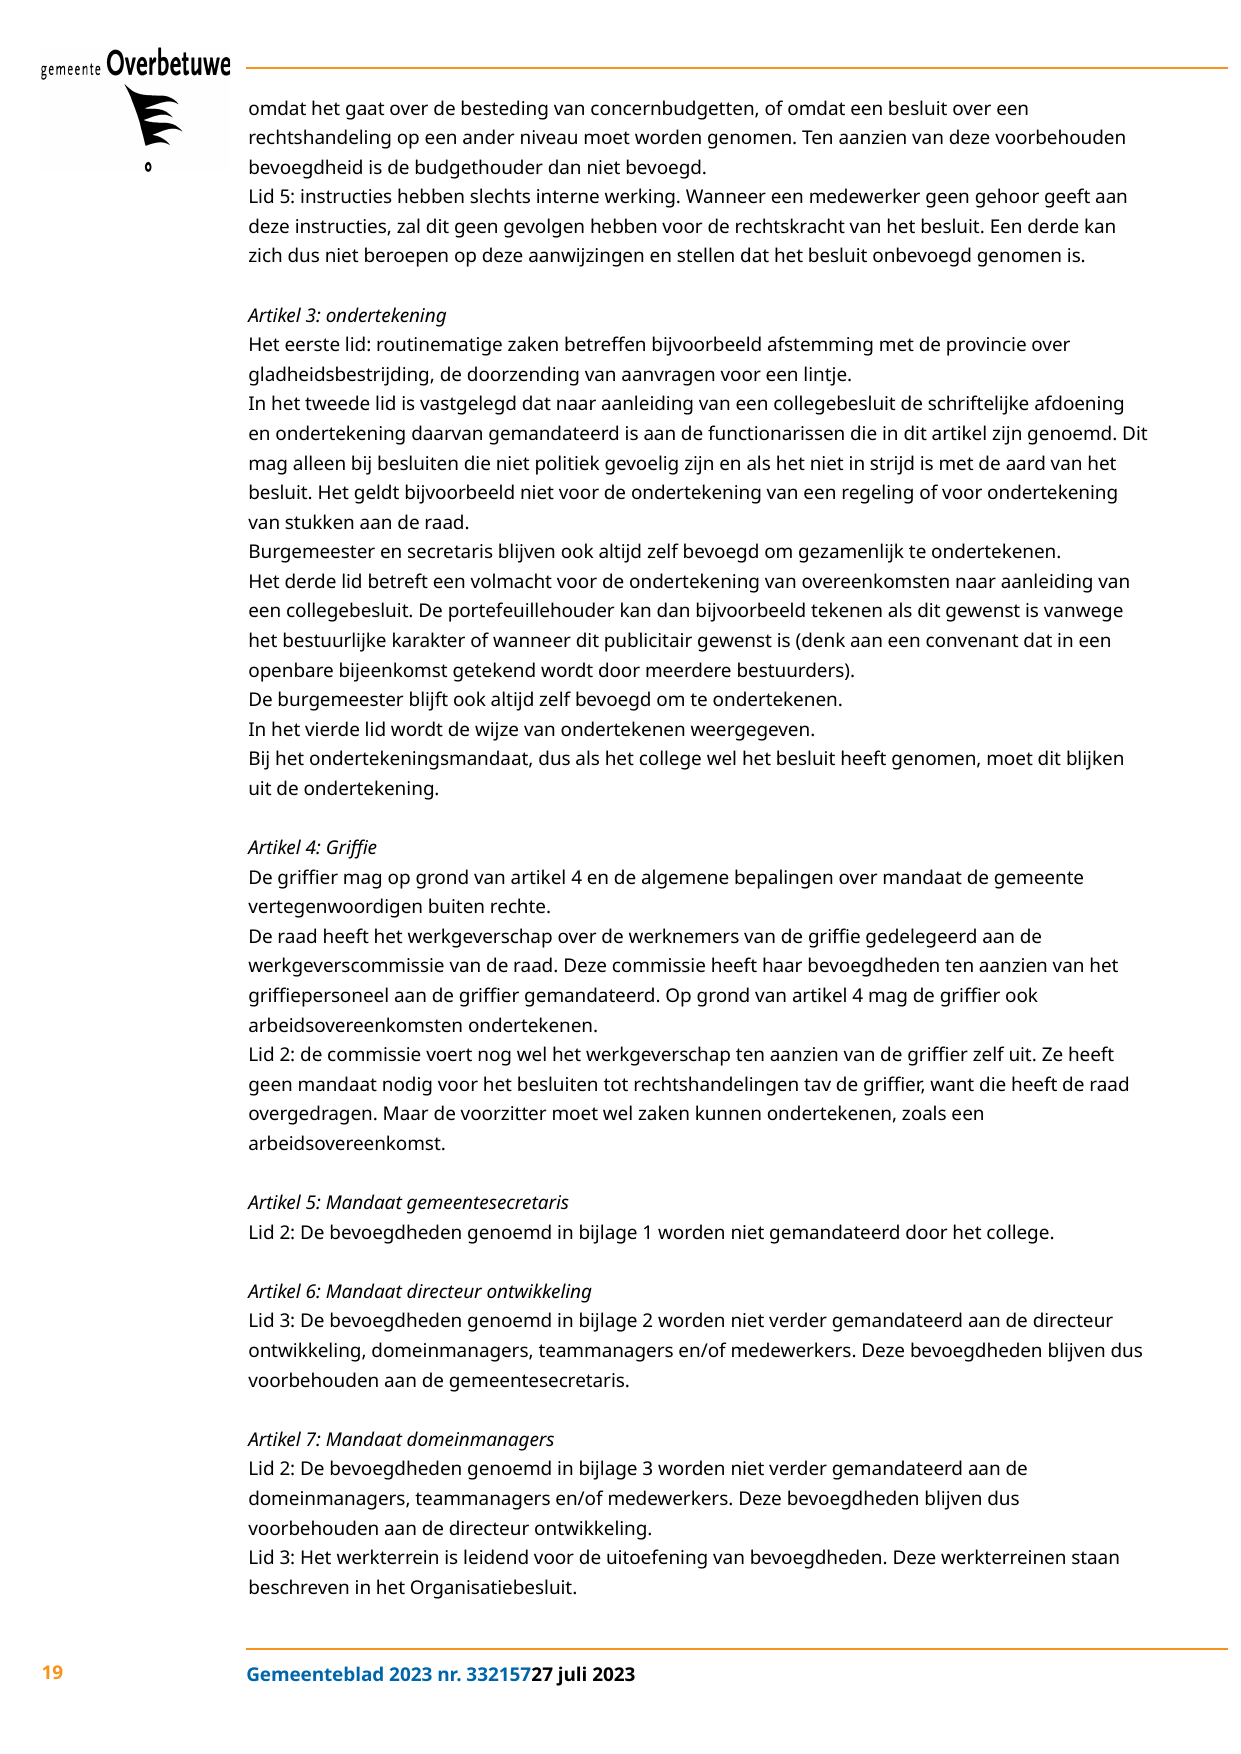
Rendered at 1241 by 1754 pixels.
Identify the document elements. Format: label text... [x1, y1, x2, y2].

text Lid 3: Het werkterrein is leidend voor de uitoefening van bevoegdheden. Deze werkterreinen staan beschreven in het Organisatiebesluit. [248, 1544, 1152, 1600]
text De burgemeester blijft ook altijd zelf bevoegd om te ondertekenen. [248, 686, 1152, 712]
text In het vierde lid wordt de wijze van ondertekenen weergegeven. [248, 716, 1152, 742]
text Artikel 3: ondertekening [248, 302, 1152, 328]
text Artikel 4: Griffie [248, 834, 1152, 860]
text Artikel 5: Mandaat gemeentesecretaris [248, 1189, 1152, 1215]
text Lid 2: De bevoegdheden genoemd in bijlage 1 worden niet gemandateerd door het college. [248, 1219, 1152, 1245]
text Artikel 6: Mandaat directeur ontwikkeling [248, 1278, 1152, 1304]
text Lid 3: De bevoegdheden genoemd in bijlage 2 worden niet verder gemandateerd aan de directeur ontwikkeling, domeinmanagers, teammanagers en/of medewerkers. Deze bevoegdheden blijven dus voorbehouden aan de gemeentesecretaris. [248, 1308, 1152, 1393]
text omdat het gaat over de besteding van concernbudgetten, of omdat een besluit over een rechtshandeling op een ander niveau moet worden genomen. Ten aanzien van deze voorbehouden bevoegdheid is de budgethouder dan niet bevoegd. [248, 95, 1152, 180]
text De griffier mag op grond van artikel 4 en de algemene bepalingen over mandaat de gemeente vertegenwoordigen buiten rechte. [248, 864, 1152, 919]
picture [41, 47, 231, 172]
text Lid 2: de commissie voert nog wel het werkgeverschap ten aanzien van de griffier zelf uit. Ze heeft geen mandaat nodig voor het besluiten tot rechtshandelingen tav de griffier, want die heeft de raad overgedragen. Maar de voorzitter moet wel zaken kunnen ondertekenen, zoals een arbeidsovereenkomst. [248, 1041, 1152, 1156]
text Artikel 7: Mandaat domeinmanagers [248, 1426, 1152, 1452]
text Lid 5: instructies hebben slechts interne werking. Wanneer een medewerker geen gehoor geeft aan deze instructies, zal dit geen gevolgen hebben voor de rechtskracht van het besluit. Een derde kan zich dus niet beroepen op deze aanwijzingen en stellen dat het besluit onbevoegd genomen is. [248, 183, 1152, 268]
text Lid 2: De bevoegdheden genoemd in bijlage 3 worden niet verder gemandateerd aan de domeinmanagers, teammanagers en/of medewerkers. Deze bevoegdheden blijven dus voorbehouden aan de directeur ontwikkeling. [248, 1456, 1152, 1541]
text Bij het ondertekeningsmandaat, dus als het college wel het besluit heeft genomen, moet dit blijken uit de ondertekening. [248, 746, 1152, 801]
text Het eerste lid: routinematige zaken betreffen bijvoorbeeld afstemming met de provincie over gladheidsbestrijding, de doorzending van aanvragen voor een lintje. [248, 331, 1152, 387]
text In het tweede lid is vastgelegd dat naar aanleiding van een collegebesluit de schriftelijke afdoening en ondertekening daarvan gemandateerd is aan de functionarissen die in dit artikel zijn genoemd. Dit mag alleen bij besluiten die niet politiek gevoelig zijn en als het niet in strijd is met de aard van het besluit. Het geldt bijvoorbeeld niet voor de ondertekening van een regeling of voor ondertekening van stukken aan de raad. [248, 391, 1152, 535]
text Het derde lid betreft een volmacht voor de ondertekening van overeenkomsten naar aanleiding van een collegebesluit. De portefeuillehouder kan dan bijvoorbeeld tekenen als dit gewenst is vanwege het bestuurlijke karakter of wanneer dit publicitair gewenst is (denk aan een convenant dat in een openbare bijeenkomst getekend wordt door meerdere bestuurders). [248, 568, 1152, 683]
text Burgemeester en secretaris blijven ook altijd zelf bevoegd om gezamenlijk te ondertekenen. [248, 538, 1152, 564]
text De raad heeft het werkgeverschap over de werknemers van de griffie gedelegeerd aan de werkgeverscommissie van de raad. Deze commissie heeft haar bevoegdheden ten aanzien van het griffiepersoneel aan de griffier gemandateerd. Op grond van artikel 4 mag de griffier ook arbeidsovereenkomsten ondertekenen. [248, 923, 1152, 1038]
